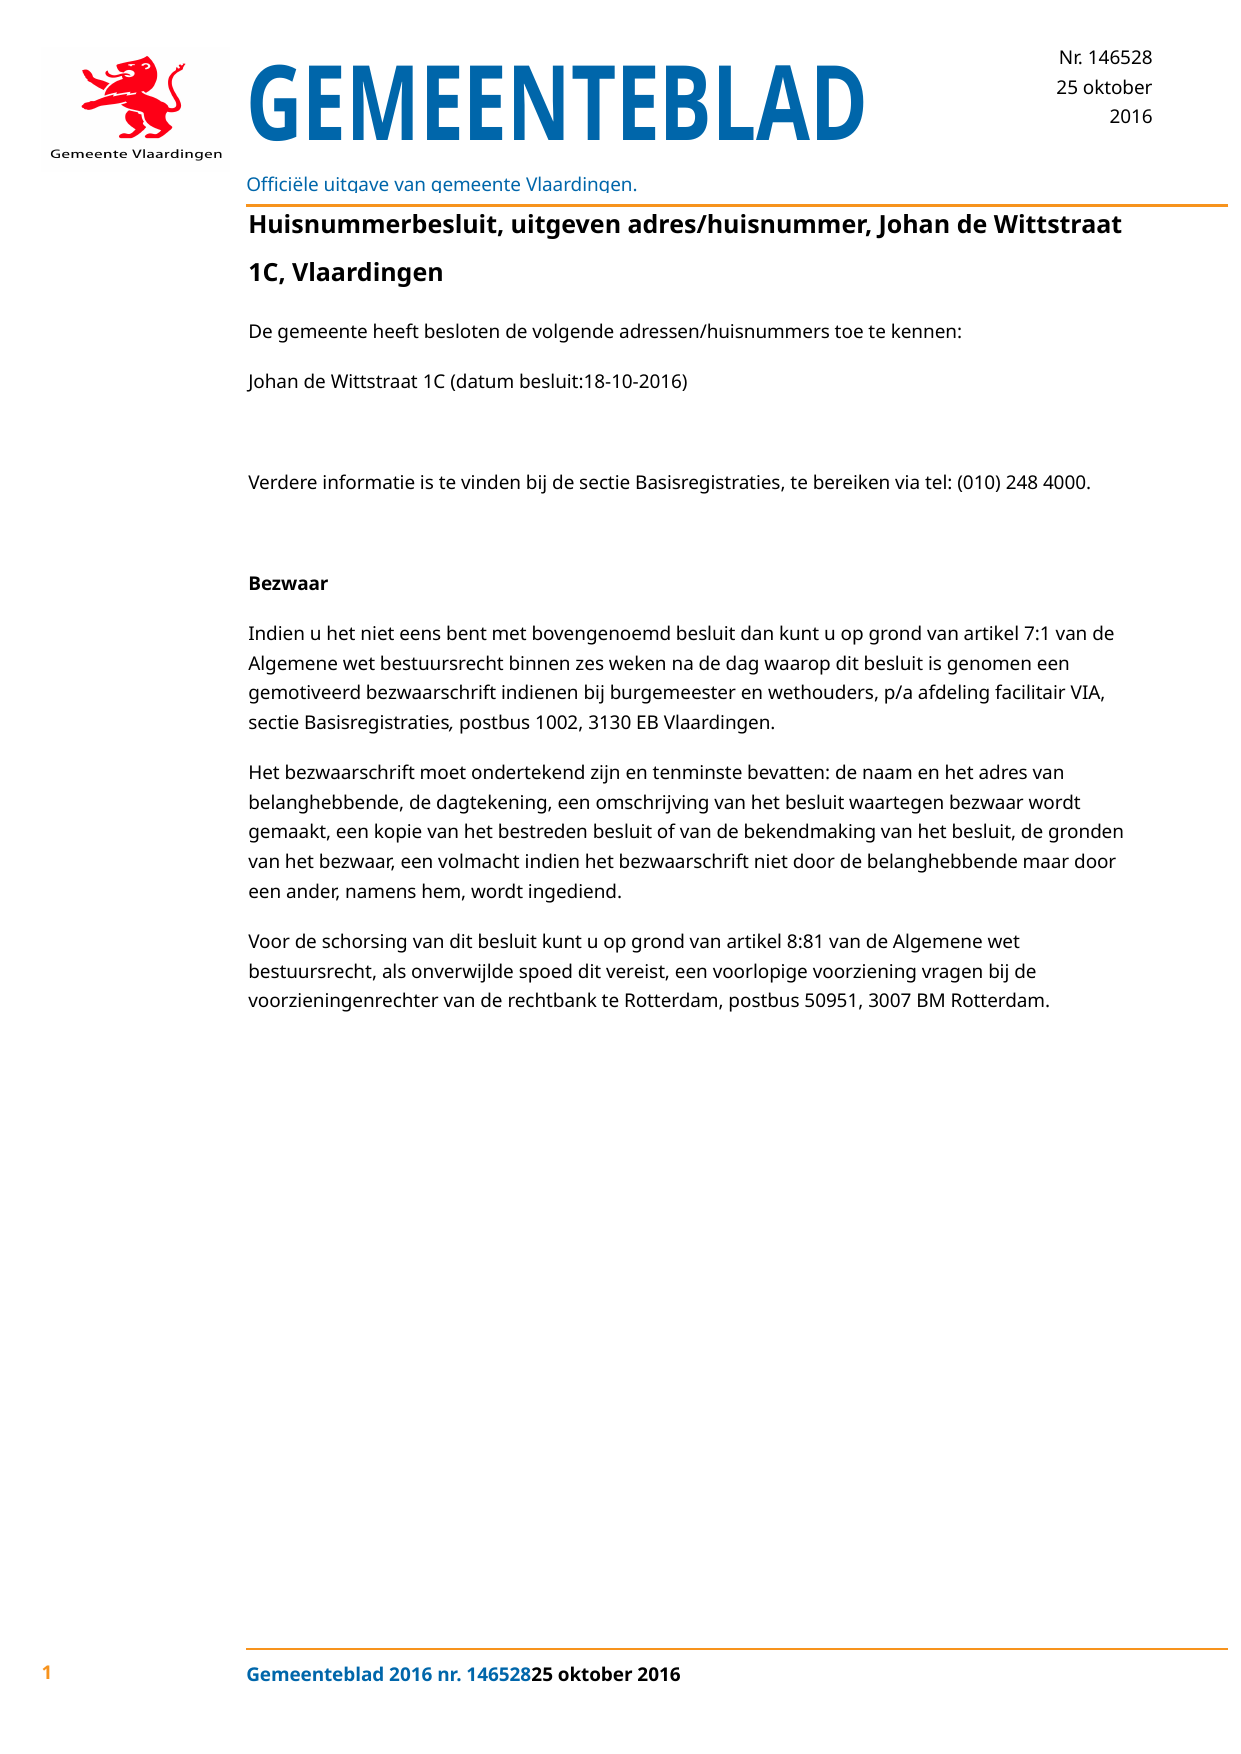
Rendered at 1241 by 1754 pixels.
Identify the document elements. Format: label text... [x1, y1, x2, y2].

text Het bezwaarschrift moet ondertekend zijn en tenminste bevatten: de naam en het adres van belanghebbende, de dagtekening, een omschrijving van het besluit waartegen bezwaar wordt gemaakt, een kopie van het bestreden besluit of van de bekendmaking van het besluit, de gronden van het bezwaar, een volmacht indien het bezwaarschrift niet door de belanghebbende maar door een ander, namens hem, wordt ingediend. [248, 759, 1152, 904]
text Huisnummerbesluit, uitgeven adres/huisnummer, Johan de Wittstraat 1C, Vlaardingen [248, 207, 1152, 288]
text Johan de Wittstraat 1C (datum besluit:18-10-2016) [248, 368, 1152, 394]
text Bezwaar [248, 570, 1152, 596]
text Verdere informatie is te vinden bij de sectie Basisregistraties, te bereiken via tel: (010) 248 4000. [248, 469, 1152, 495]
text Indien u het niet eens bent met bovengenoemd besluit dan kunt u op grond van artikel 7:1 van de Algemene wet bestuursrecht binnen zes weken na de dag waarop dit besluit is genomen een gemotiveerd bezwaarschrift indienen bij burgemeester en wethouders, p/a afdeling facilitair VIA, sectie Basisregistraties, postbus 1002, 3130 EB Vlaardingen. [248, 620, 1152, 735]
picture [41, 47, 231, 172]
text Voor de schorsing van dit besluit kunt u op grond van artikel 8:81 van de Algemene wet bestuursrecht, als onverwijlde spoed dit vereist, een voorlopige voorziening vragen bij de voorzieningenrechter van de rechtbank te Rotterdam, postbus 50951, 3007 BM Rotterdam. [248, 928, 1152, 1013]
text De gemeente heeft besloten de volgende adressen/huisnummers toe te kennen: [248, 318, 1152, 344]
